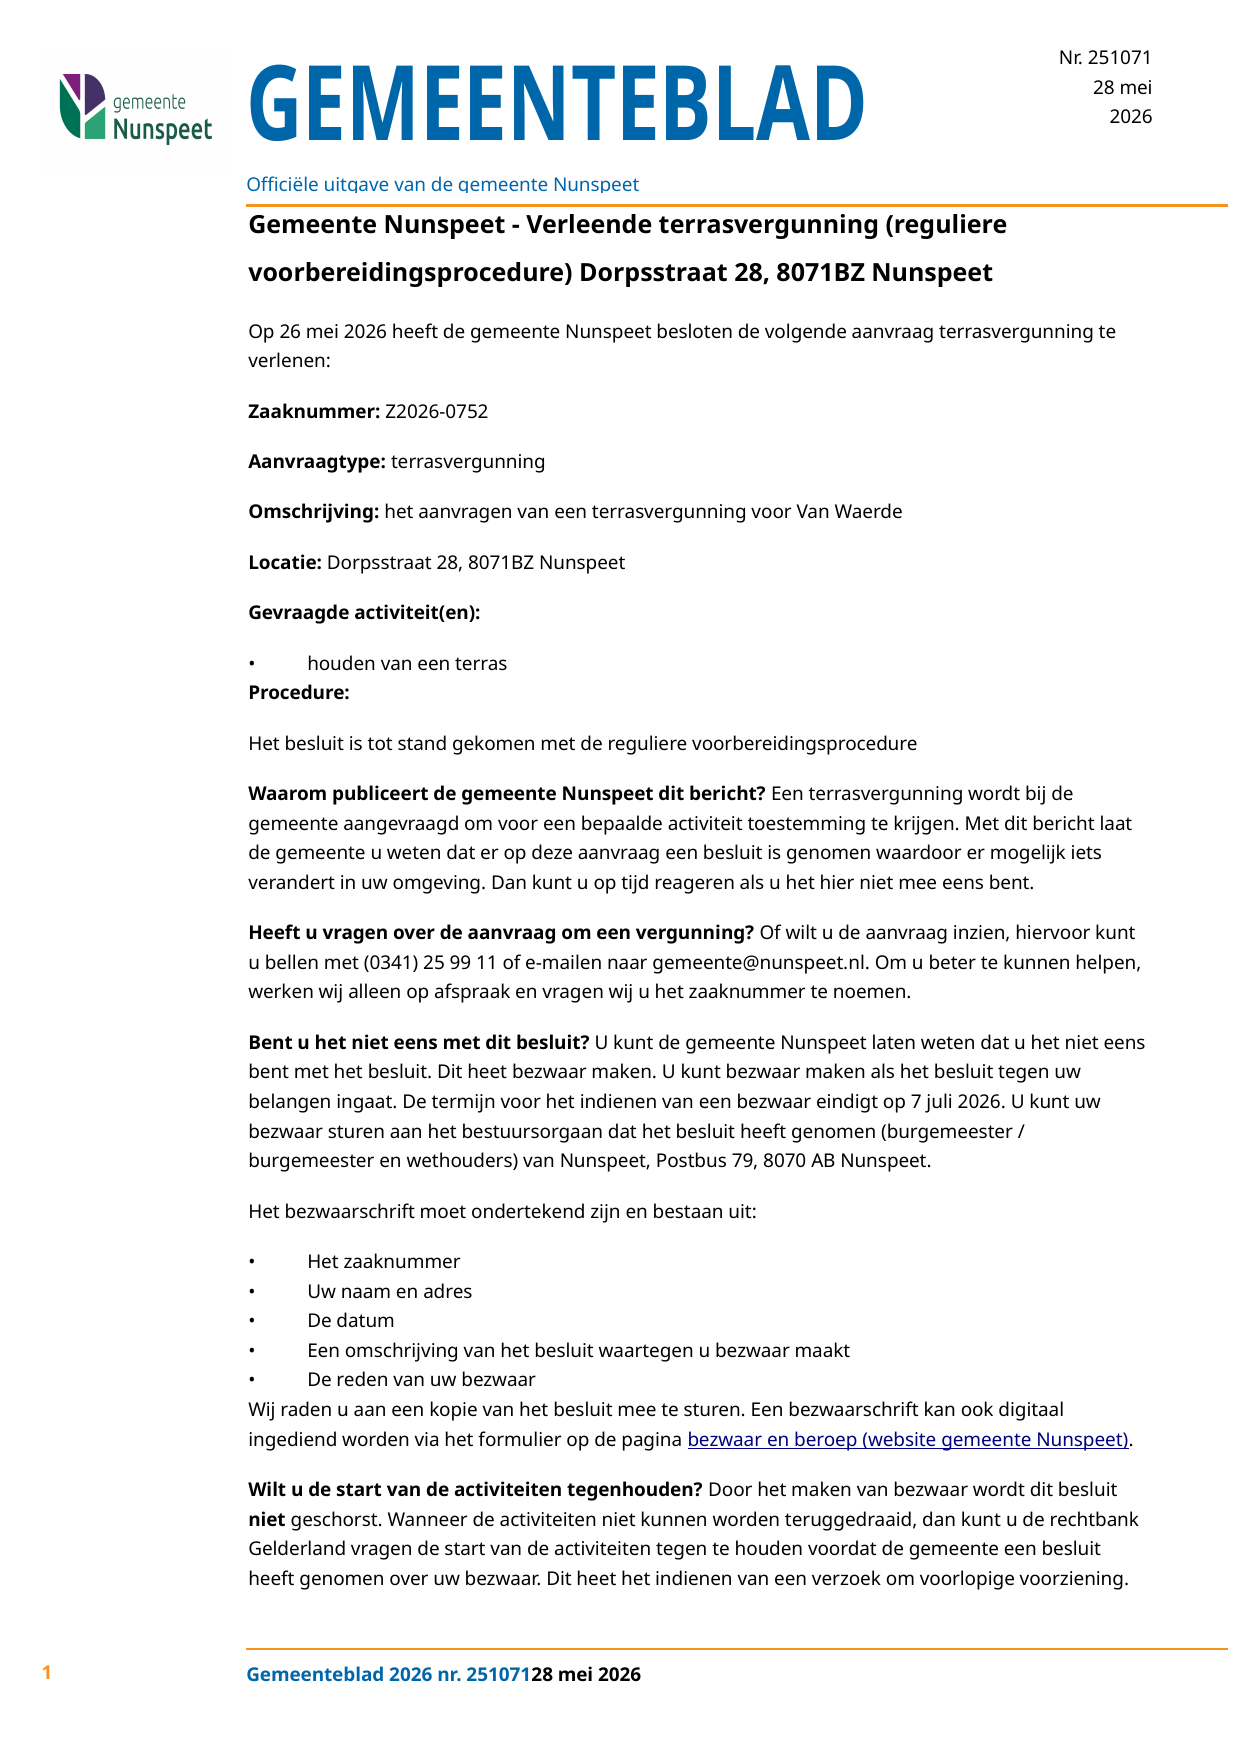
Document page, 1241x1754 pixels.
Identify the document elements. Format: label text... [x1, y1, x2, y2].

text Locatie: Dorpsstraat 28, 8071BZ Nunspeet [248, 549, 1152, 575]
text Bent u het niet eens met dit besluit? U kunt de gemeente Nunspeet laten weten dat u het niet eens bent met het besluit. Dit heet bezwaar maken. U kunt bezwaar maken als het besluit tegen uw belangen ingaat. De termijn voor het indienen van een bezwaar eindigt op 7 juli 2026. U kunt uw bezwaar sturen aan het bestuursorgaan dat het besluit heeft genomen (burgemeester / burgemeester en wethouders) van Nunspeet, Postbus 79, 8070 AB Nunspeet. [248, 1029, 1152, 1173]
text Heeft u vragen over de aanvraag om een vergunning? Of wilt u de aanvraag inzien, hiervoor kunt u bellen met (0341) 25 99 11 of e-mailen naar gemeente@nunspeet.nl. Om u beter te kunnen helpen, werken wij alleen op afspraak en vragen wij u het zaaknummer te noemen. [248, 919, 1152, 1004]
text Aanvraagtype: terrasvergunning [248, 448, 1152, 474]
text Zaaknummer: Z2026-0752 [248, 398, 1152, 424]
list Uw naam en adres [248, 1278, 1152, 1304]
text Gevraagde activiteit(en): [248, 599, 1152, 625]
list houden van een terras [248, 650, 1152, 676]
text Gemeente Nunspeet - Verleende terrasvergunning (reguliere voorbereidingsprocedure) Dorpsstraat 28, 8071BZ Nunspeet [248, 207, 1152, 288]
list Het zaaknummer [248, 1248, 1152, 1274]
picture [41, 47, 231, 172]
text Waarom publiceert de gemeente Nunspeet dit bericht? Een terrasvergunning wordt bij de gemeente aangevraagd om voor een bepaalde activiteit toestemming te krijgen. Met dit bericht laat de gemeente u weten dat er op deze aanvraag een besluit is genomen waardoor er mogelijk iets verandert in uw omgeving. Dan kunt u op tijd reageren als u het hier niet mee eens bent. [248, 780, 1152, 895]
list De reden van uw bezwaar [248, 1367, 1152, 1392]
text Procedure: [248, 679, 1152, 705]
text Het besluit is tot stand gekomen met de reguliere voorbereidingsprocedure [248, 730, 1152, 756]
text Het bezwaarschrift moet ondertekend zijn en bestaan uit: [248, 1198, 1152, 1224]
text Wilt u de start van de activiteiten tegenhouden? Door het maken van bezwaar wordt dit besluit niet geschorst. Wanneer de activiteiten niet kunnen worden teruggedraaid, dan kunt u de rechtbank Gelderland vragen de start van de activiteiten tegen te houden voordat de gemeente een besluit heeft genomen over uw bezwaar. Dit heet het indienen van een verzoek om voorlopige voorziening. [248, 1476, 1152, 1591]
text Wij raden u aan een kopie van het besluit mee te sturen. Een bezwaarschrift kan ook digitaal ingediend worden via het formulier op de pagina bezwaar en beroep (website gemeente Nunspeet). [248, 1396, 1152, 1452]
list De datum [248, 1307, 1152, 1333]
text Op 26 mei 2026 heeft de gemeente Nunspeet besloten de volgende aanvraag terrasvergunning te verlenen: [248, 318, 1152, 373]
list Een omschrijving van het besluit waartegen u bezwaar maakt [248, 1337, 1152, 1363]
text Omschrijving: het aanvragen van een terrasvergunning voor Van Waerde [248, 499, 1152, 524]
